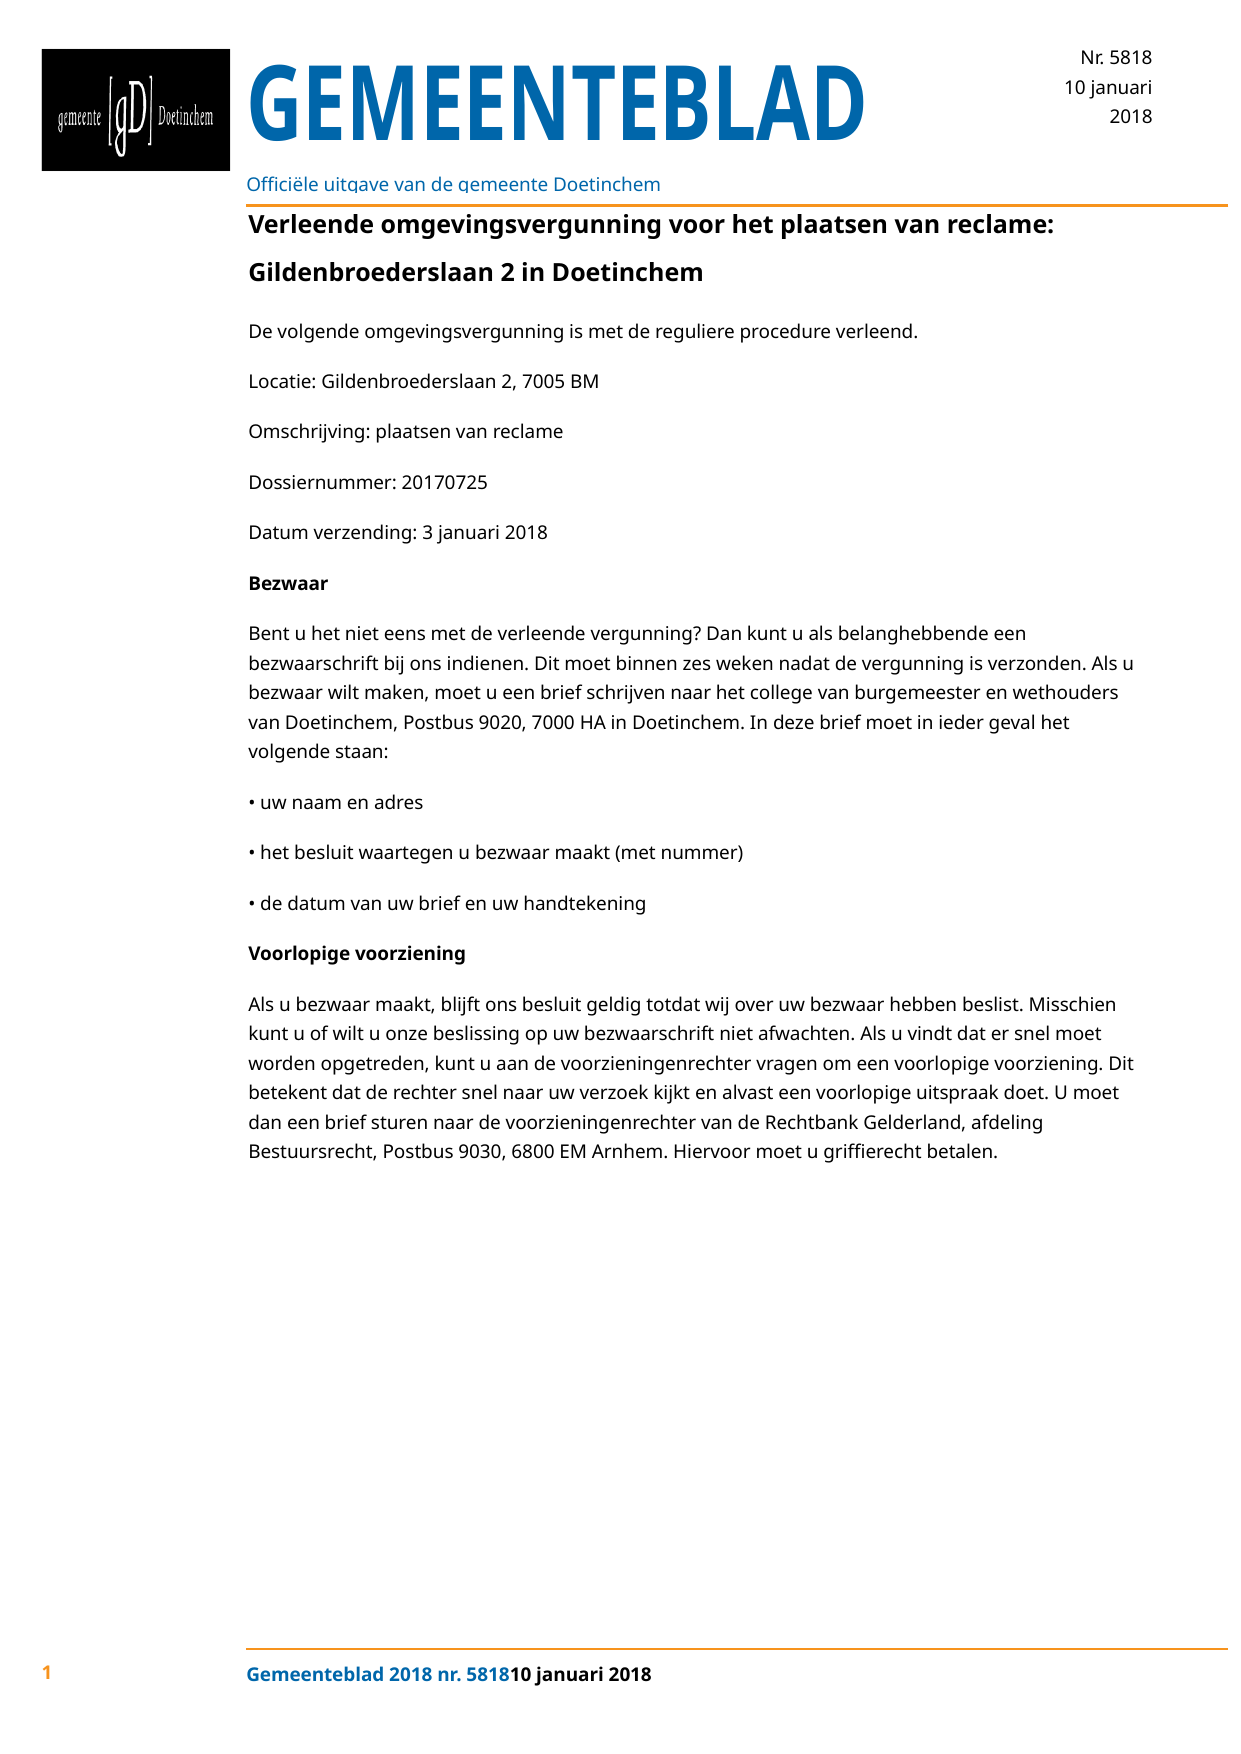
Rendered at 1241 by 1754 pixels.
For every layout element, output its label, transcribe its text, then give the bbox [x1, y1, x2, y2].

text Bezwaar [248, 570, 1152, 596]
text • het besluit waartegen u bezwaar maakt (met nummer) [248, 839, 1152, 865]
picture [41, 47, 231, 172]
text Voorlopige voorziening [248, 940, 1152, 966]
text • de datum van uw brief en uw handtekening [248, 890, 1152, 916]
text Bent u het niet eens met de verleende vergunning? Dan kunt u als belanghebbende een bezwaarschrift bij ons indienen. Dit moet binnen zes weken nadat de vergunning is verzonden. Als u bezwaar wilt maken, moet u een brief schrijven naar het college van burgemeester en wethouders van Doetinchem, Postbus 9020, 7000 HA in Doetinchem. In deze brief moet in ieder geval het volgende staan: [248, 620, 1152, 764]
text Omschrijving: plaatsen van reclame [248, 419, 1152, 444]
text Datum verzending: 3 januari 2018 [248, 519, 1152, 545]
text Als u bezwaar maakt, blijft ons besluit geldig totdat wij over uw bezwaar hebben beslist. Misschien kunt u of wilt u onze beslissing op uw bezwaarschrift niet afwachten. Als u vindt dat er snel moet worden opgetreden, kunt u aan de voorzieningenrechter vragen om een voorlopige voorziening. Dit betekent dat de rechter snel naar uw verzoek kijkt en alvast een voorlopige uitspraak doet. U moet dan een brief sturen naar de voorzieningenrechter van de Rechtbank Gelderland, afdeling Bestuursrecht, Postbus 9030, 6800 EM Arnhem. Hiervoor moet u griffierecht betalen. [248, 991, 1152, 1164]
text De volgende omgevingsvergunning is met de reguliere procedure verleend. [248, 318, 1152, 344]
text • uw naam en adres [248, 789, 1152, 815]
text Locatie: Gildenbroederslaan 2, 7005 BM [248, 368, 1152, 394]
text Dossiernummer: 20170725 [248, 469, 1152, 495]
text Verleende omgevingsvergunning voor het plaatsen van reclame: Gildenbroederslaan 2 in Doetinchem [248, 207, 1152, 288]
